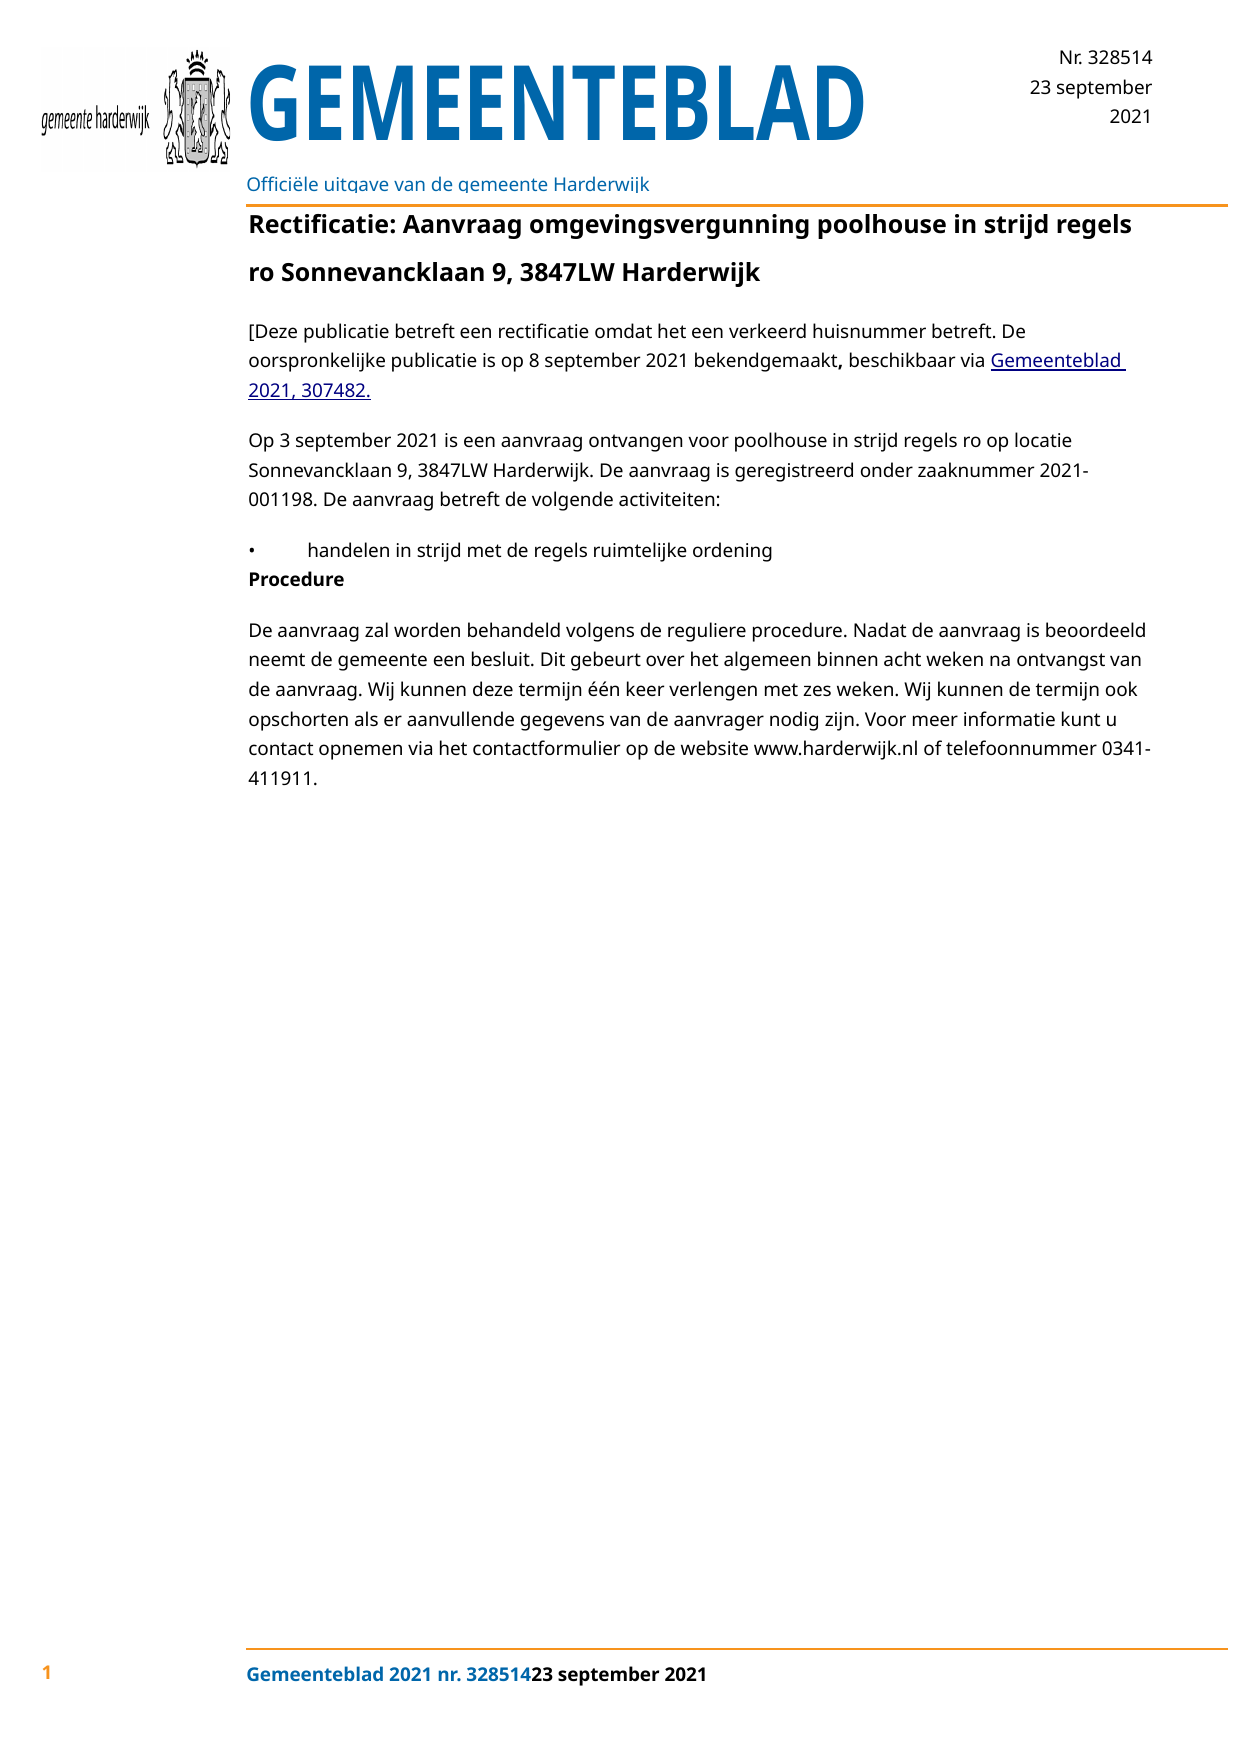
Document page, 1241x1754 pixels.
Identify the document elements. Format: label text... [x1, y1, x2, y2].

text [Deze publicatie betreft een rectificatie omdat het een verkeerd huisnummer betreft. De oorspronkelijke publicatie is op 8 september 2021 bekendgemaakt, beschikbaar via Gemeenteblad 2021, 307482. [248, 318, 1152, 403]
picture [41, 47, 231, 172]
text Rectificatie: Aanvraag omgevingsvergunning poolhouse in strijd regels ro Sonnevancklaan 9, 3847LW Harderwijk [248, 207, 1152, 288]
list handelen in strijd met de regels ruimtelijke ordening [248, 537, 1152, 563]
text Procedure [248, 567, 1152, 592]
text De aanvraag zal worden behandeld volgens de reguliere procedure. Nadat de aanvraag is beoordeeld neemt de gemeente een besluit. Dit gebeurt over het algemeen binnen acht weken na ontvangst van de aanvraag. Wij kunnen deze termijn één keer verlengen met zes weken. Wij kunnen de termijn ook opschorten als er aanvullende gegevens van de aanvrager nodig zijn. Voor meer informatie kunt u contact opnemen via het contactformulier op de website www.harderwijk.nl of telefoonnummer 0341-411911. [248, 617, 1152, 791]
text Op 3 september 2021 is een aanvraag ontvangen voor poolhouse in strijd regels ro op locatie Sonnevancklaan 9, 3847LW Harderwijk. De aanvraag is geregistreerd onder zaaknummer 2021-001198. De aanvraag betreft de volgende activiteiten: [248, 427, 1152, 512]
